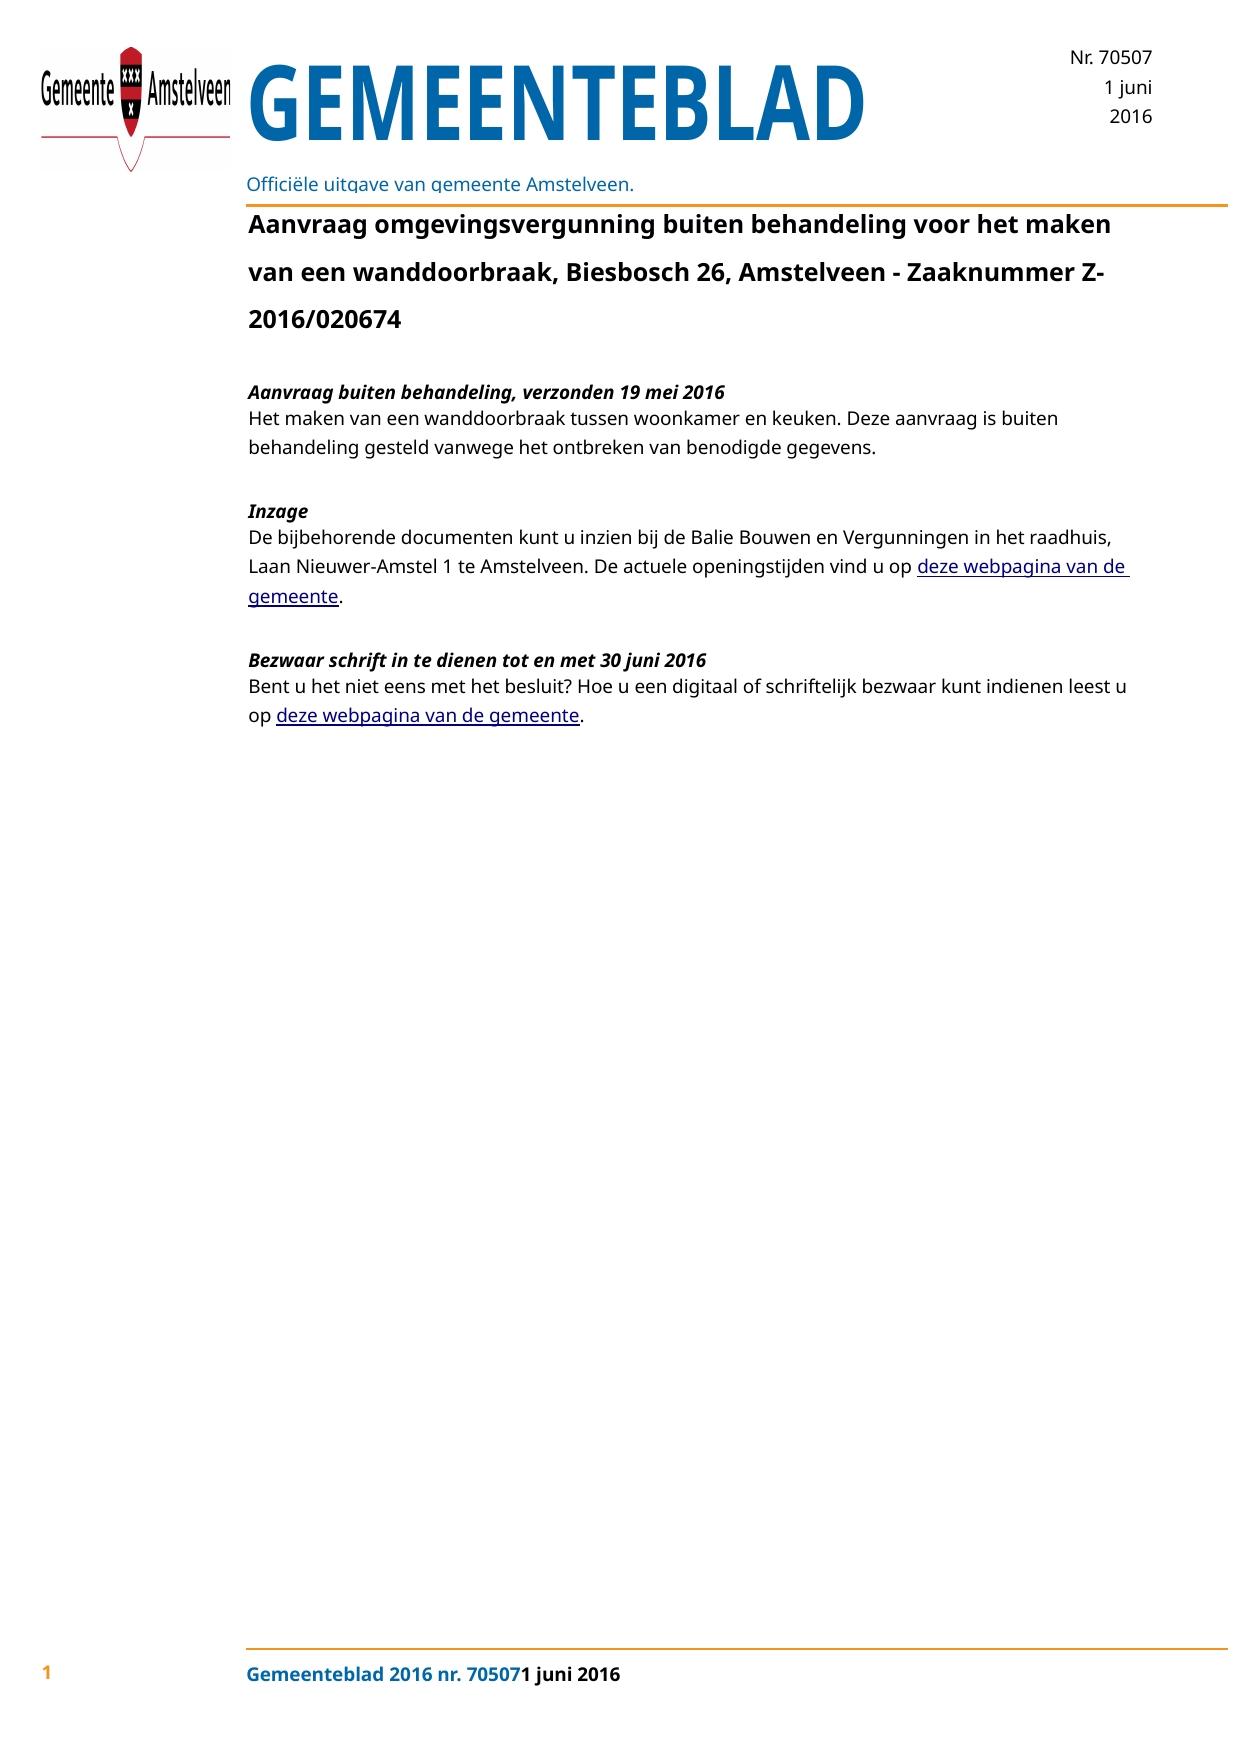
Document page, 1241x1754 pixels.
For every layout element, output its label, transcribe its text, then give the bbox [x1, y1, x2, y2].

text Inzage [248, 498, 1152, 524]
text Aanvraag omgevingsvergunning buiten behandeling voor het maken van een wanddoorbraak, Biesbosch 26, Amstelveen - Zaaknummer Z-2016/020674 [248, 207, 1152, 336]
text Aanvraag buiten behandeling, verzonden 19 mei 2016 [248, 379, 1152, 405]
text Bezwaar schrift in te dienen tot en met 30 juni 2016 [248, 647, 1152, 673]
text Het maken van een wanddoorbraak tussen woonkamer en keuken. Deze aanvraag is buiten behandeling gesteld vanwege het ontbreken van benodigde gegevens. [248, 405, 1152, 460]
text Bent u het niet eens met het besluit? Hoe u een digitaal of schriftelijk bezwaar kunt indienen leest u op deze webpagina van de gemeente. [248, 673, 1152, 728]
text De bijbehorende documenten kunt u inzien bij de Balie Bouwen en Vergunningen in het raadhuis, Laan Nieuwer-Amstel 1 te Amstelveen. De actuele openingstijden vind u op deze webpagina van de gemeente. [248, 524, 1152, 609]
picture [41, 47, 231, 172]
